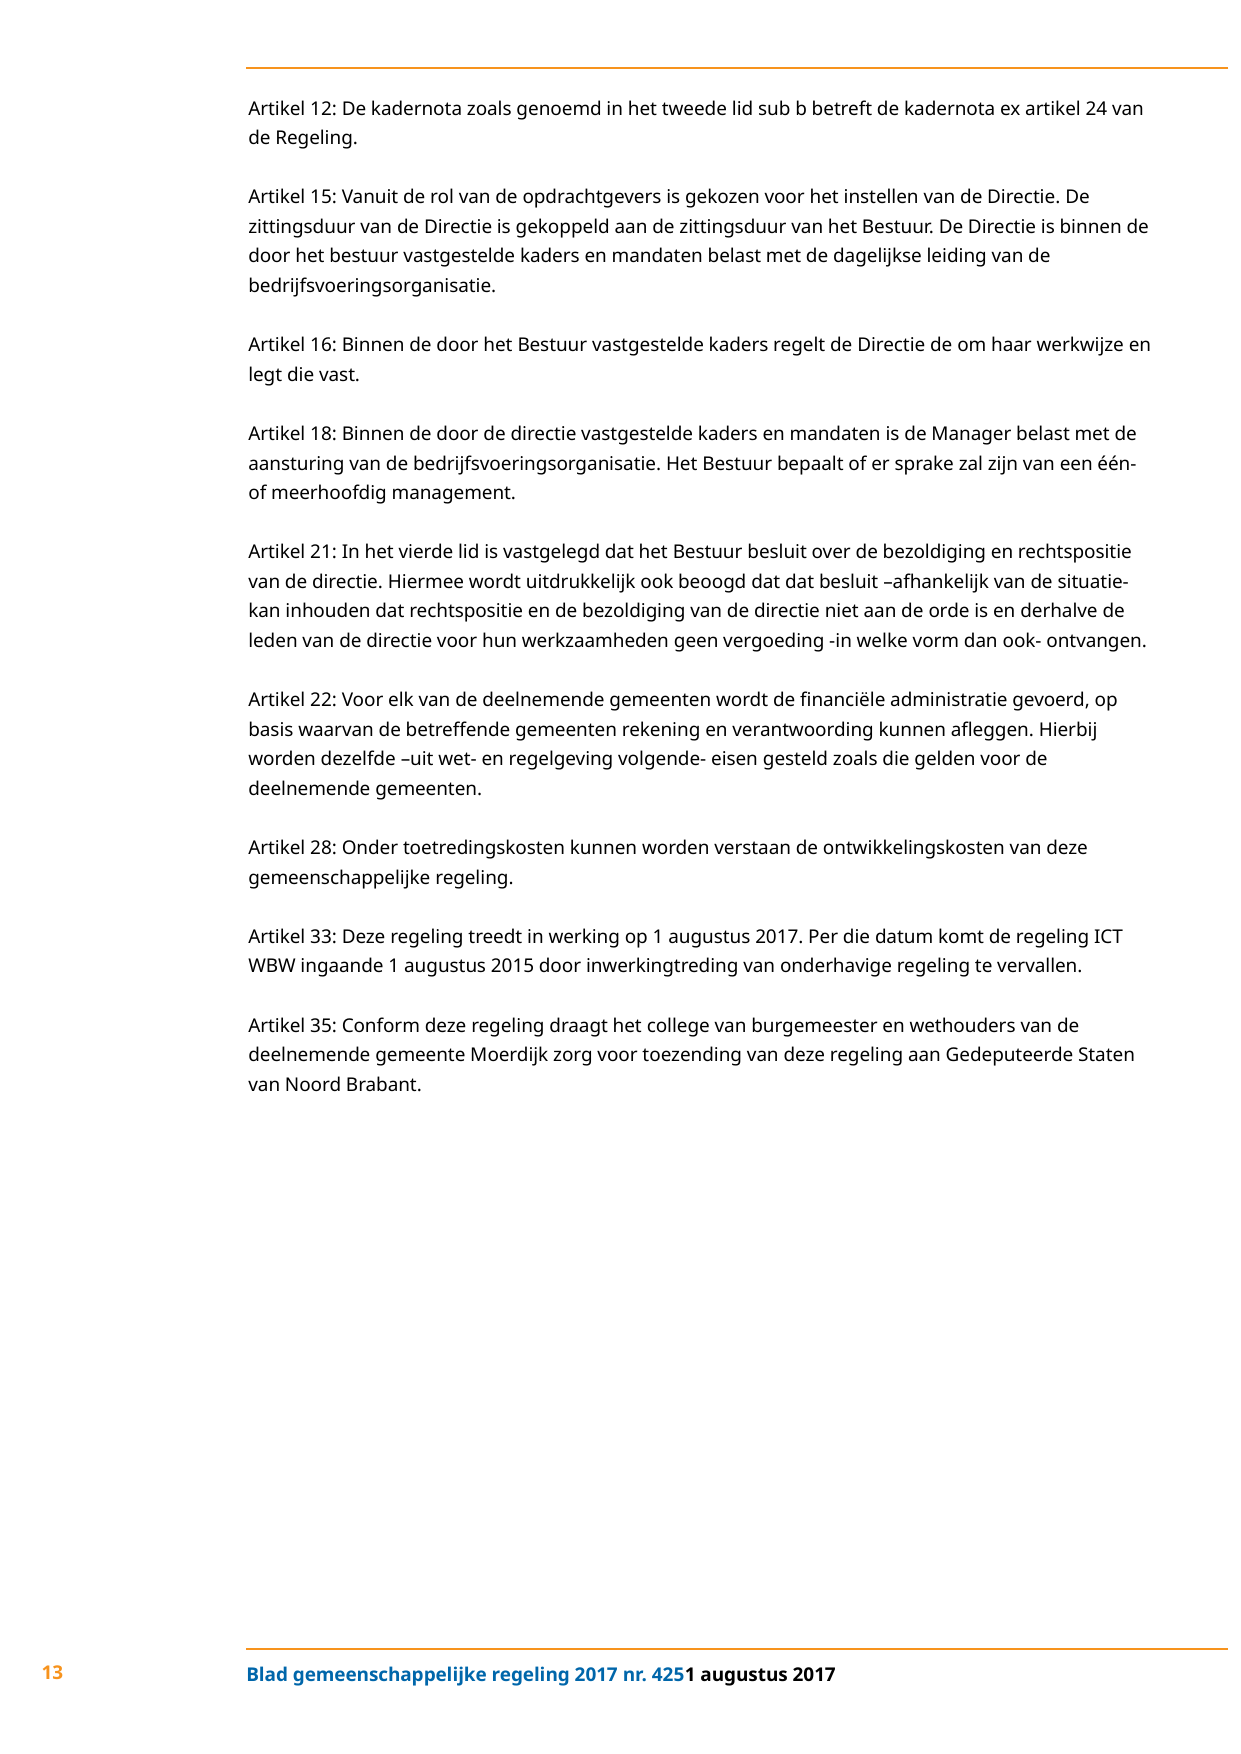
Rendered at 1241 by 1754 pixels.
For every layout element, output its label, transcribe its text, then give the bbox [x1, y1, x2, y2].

picture [41, 47, 231, 172]
text Artikel 21: In het vierde lid is vastgelegd dat het Bestuur besluit over de bezoldiging en rechtspositie van de directie. Hiermee wordt uitdrukkelijk ook beoogd dat dat besluit –afhankelijk van de situatie- kan inhouden dat rechtspositie en de bezoldiging van de directie niet aan de orde is en derhalve de leden van de directie voor hun werkzaamheden geen vergoeding -in welke vorm dan ook- ontvangen. [248, 538, 1152, 653]
text Artikel 22: Voor elk van de deelnemende gemeenten wordt de financiële administratie gevoerd, op basis waarvan de betreffende gemeenten rekening en verantwoording kunnen afleggen. Hierbij worden dezelfde –uit wet- en regelgeving volgende- eisen gesteld zoals die gelden voor de deelnemende gemeenten. [248, 686, 1152, 801]
text Artikel 15: Vanuit de rol van de opdrachtgevers is gekozen voor het instellen van de Directie. De zittingsduur van de Directie is gekoppeld aan de zittingsduur van het Bestuur. De Directie is binnen de door het bestuur vastgestelde kaders en mandaten belast met de dagelijkse leiding van de bedrijfsvoeringsorganisatie. [248, 183, 1152, 298]
text Artikel 35: Conform deze regeling draagt het college van burgemeester en wethouders van de deelnemende gemeente Moerdijk zorg voor toezending van deze regeling aan Gedeputeerde Staten van Noord Brabant. [248, 1012, 1152, 1097]
text Artikel 18: Binnen de door de directie vastgestelde kaders en mandaten is de Manager belast met de aansturing van de bedrijfsvoeringsorganisatie. Het Bestuur bepaalt of er sprake zal zijn van een één- of meerhoofdig management. [248, 420, 1152, 505]
text Artikel 33: Deze regeling treedt in werking op 1 augustus 2017. Per die datum komt de regeling ICT WBW ingaande 1 augustus 2015 door inwerkingtreding van onderhavige regeling te vervallen. [248, 923, 1152, 978]
text Artikel 28: Onder toetredingskosten kunnen worden verstaan de ontwikkelingskosten van deze gemeenschappelijke regeling. [248, 834, 1152, 890]
text Artikel 12: De kadernota zoals genoemd in het tweede lid sub b betreft de kadernota ex artikel 24 van de Regeling. [248, 95, 1152, 150]
text Artikel 16: Binnen de door het Bestuur vastgestelde kaders regelt de Directie de om haar werkwijze en legt die vast. [248, 331, 1152, 387]
